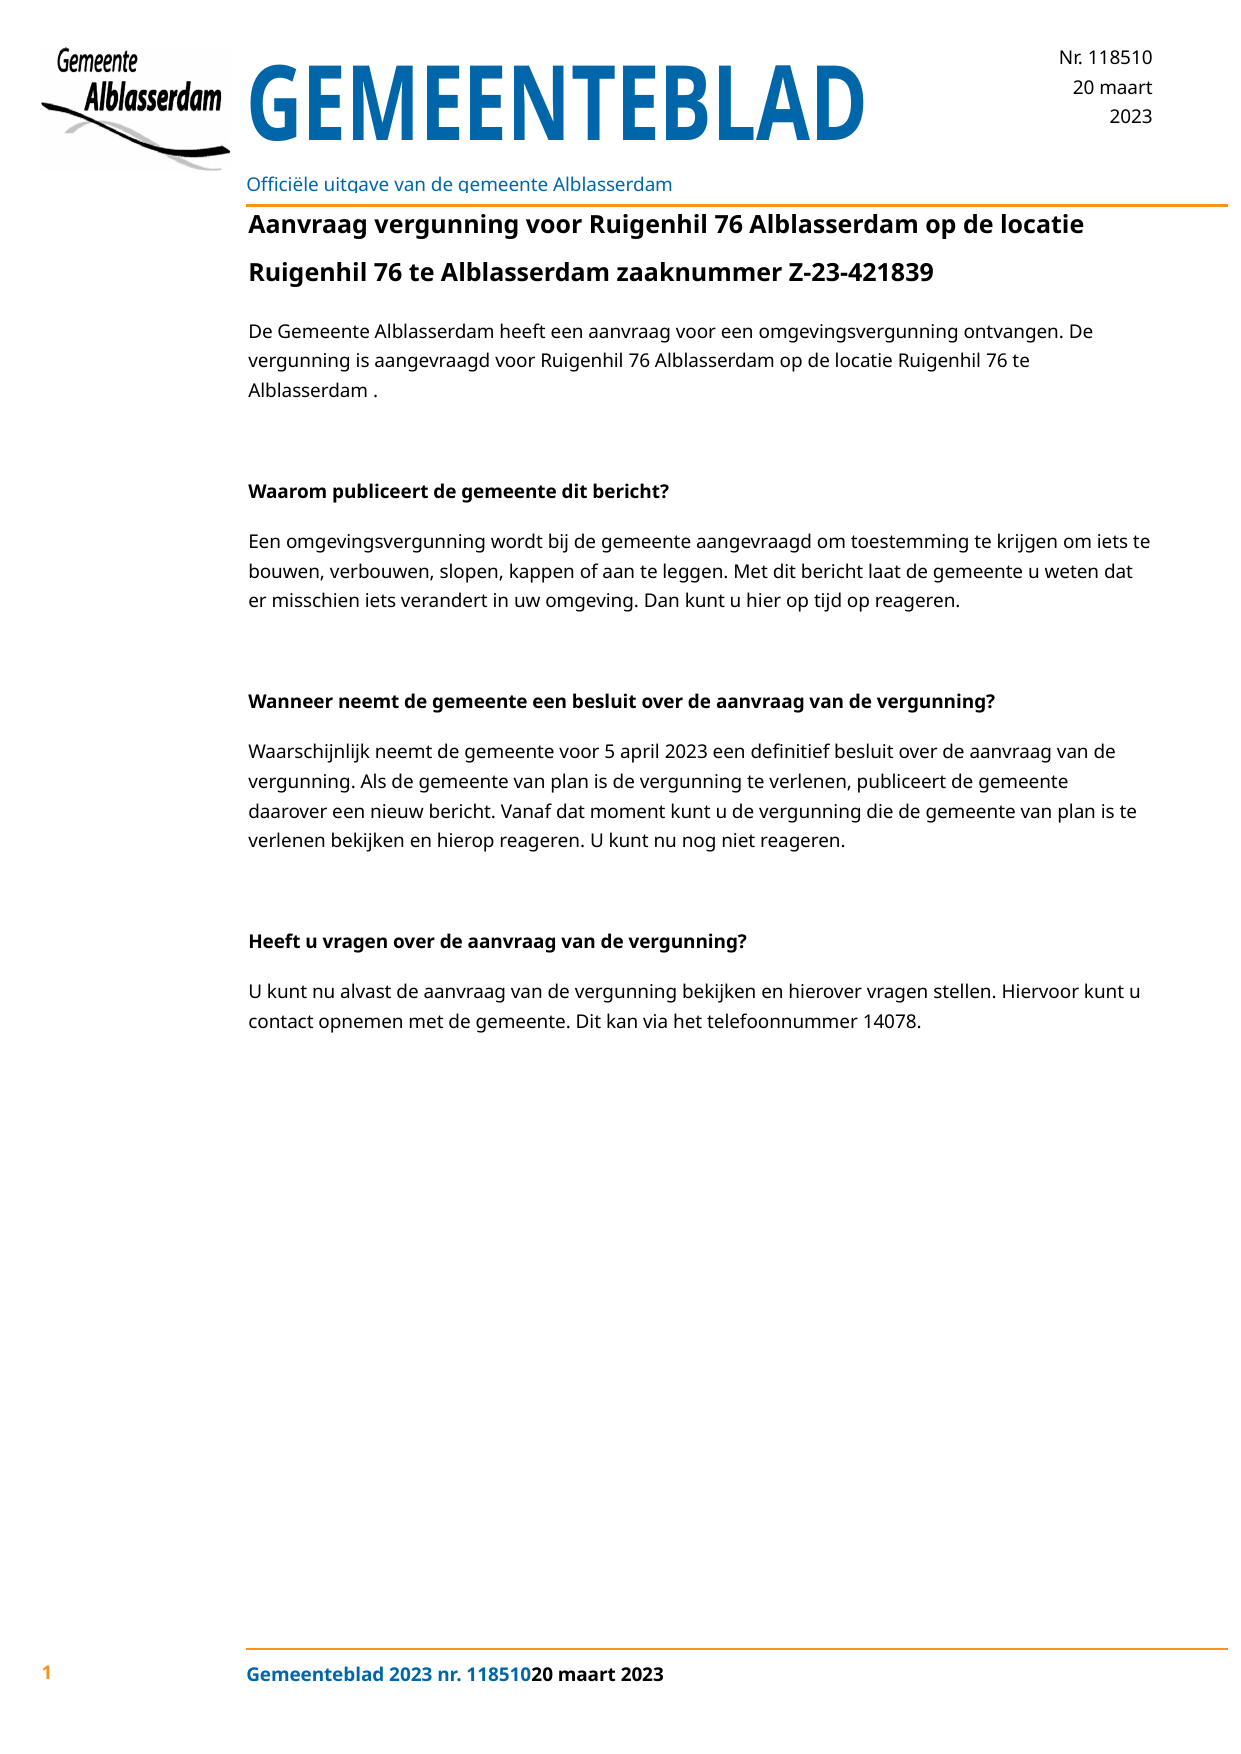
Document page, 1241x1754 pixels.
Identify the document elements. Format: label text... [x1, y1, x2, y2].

text U kunt nu alvast de aanvraag van de vergunning bekijken en hierover vragen stellen. Hiervoor kunt u contact opnemen met de gemeente. Dit kan via het telefoonnummer 14078. [248, 979, 1152, 1034]
text De Gemeente Alblasserdam heeft een aanvraag voor een omgevingsvergunning ontvangen. De vergunning is aangevraagd voor Ruigenhil 76 Alblasserdam op de locatie Ruigenhil 76 te Alblasserdam . [248, 318, 1152, 403]
text Een omgevingsvergunning wordt bij de gemeente aangevraagd om toestemming te krijgen om iets te bouwen, verbouwen, slopen, kappen of aan te leggen. Met dit bericht laat de gemeente u weten dat er misschien iets verandert in uw omgeving. Dan kunt u hier op tijd op reageren. [248, 528, 1152, 613]
picture [41, 47, 231, 172]
text Aanvraag vergunning voor Ruigenhil 76 Alblasserdam op de locatie Ruigenhil 76 te Alblasserdam zaaknummer Z-23-421839 [248, 207, 1152, 288]
text Waarschijnlijk neemt de gemeente voor 5 april 2023 een definitief besluit over de aanvraag van de vergunning. Als de gemeente van plan is de vergunning te verlenen, publiceert de gemeente daarover een nieuw bericht. Vanaf dat moment kunt u de vergunning die de gemeente van plan is te verlenen bekijken en hierop reageren. U kunt nu nog niet reageren. [248, 739, 1152, 853]
text Wanneer neemt de gemeente een besluit over de aanvraag van de vergunning? [248, 688, 1152, 714]
text Waarom publiceert de gemeente dit bericht? [248, 478, 1152, 504]
text Heeft u vragen over de aanvraag van de vergunning? [248, 928, 1152, 954]
